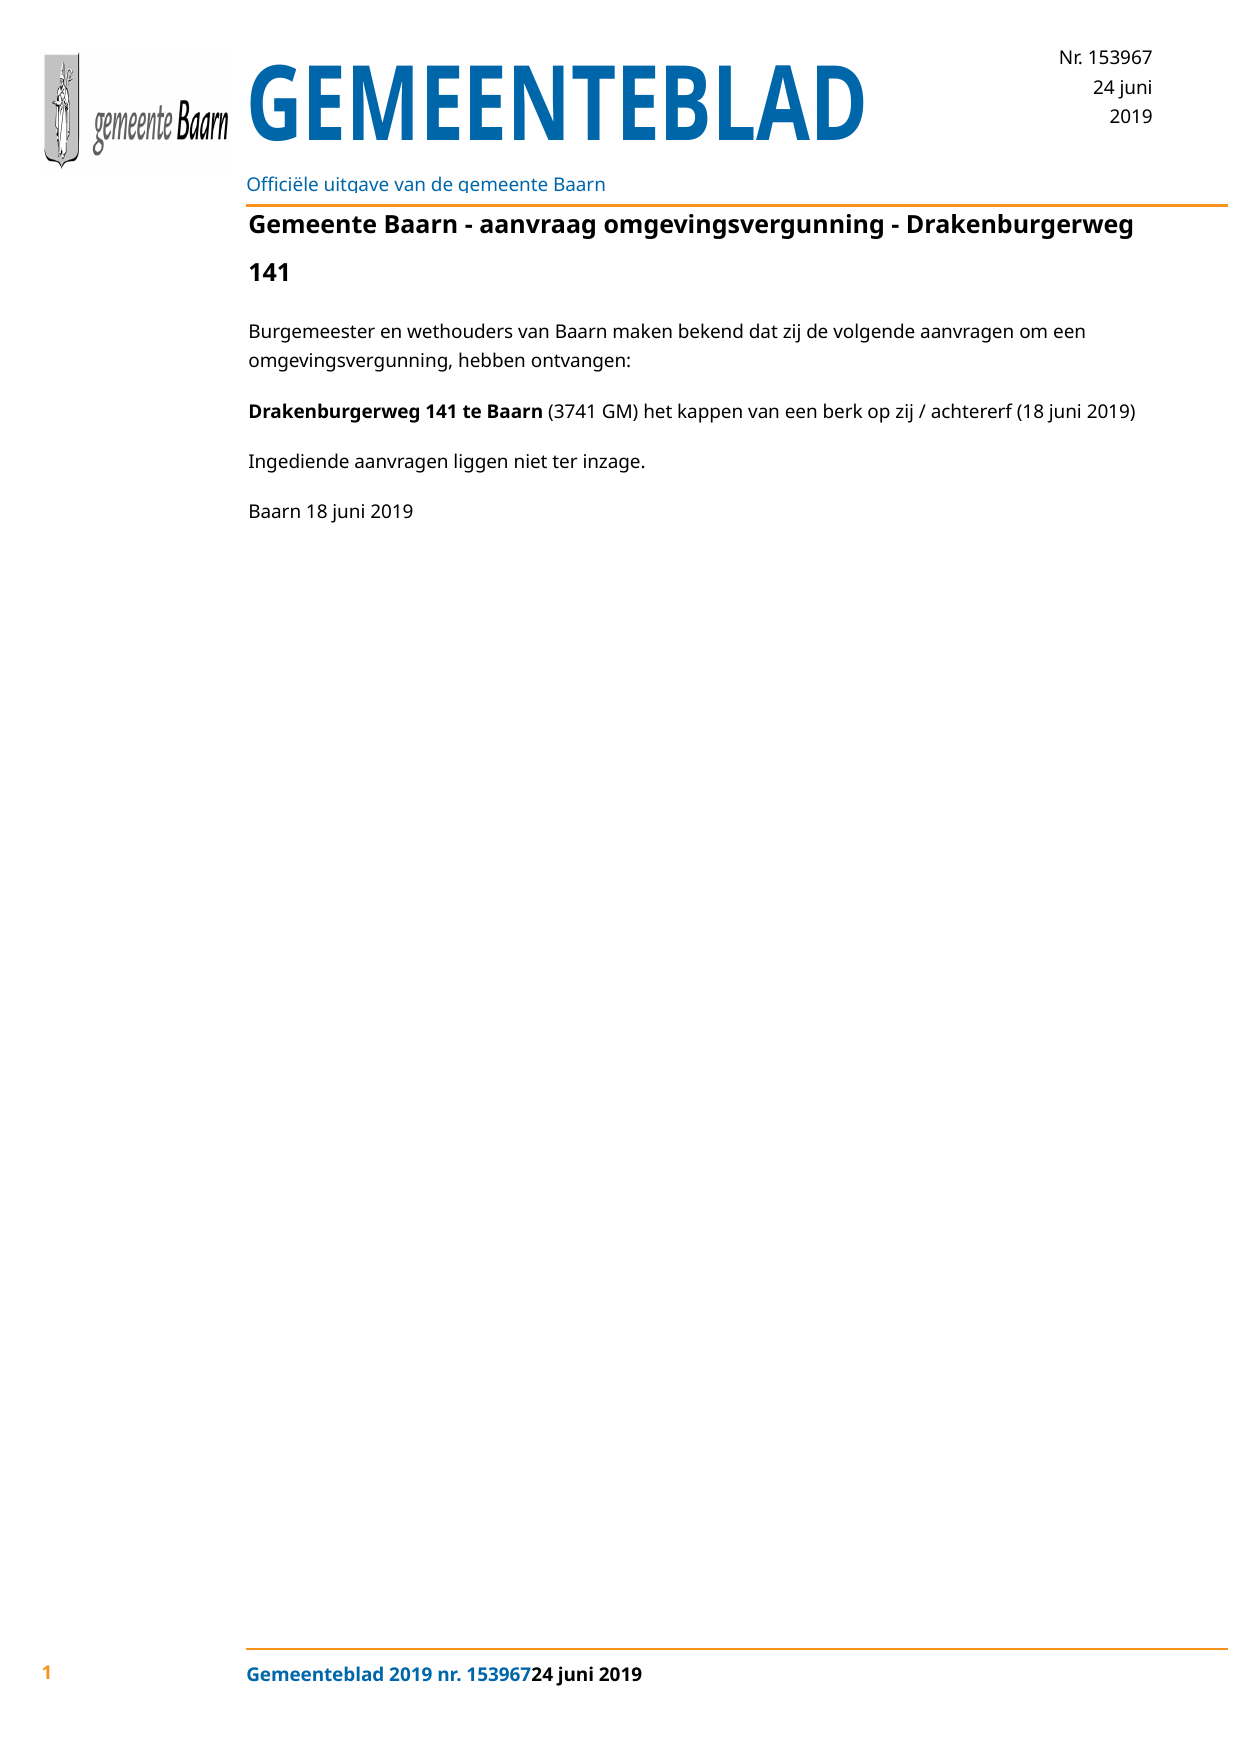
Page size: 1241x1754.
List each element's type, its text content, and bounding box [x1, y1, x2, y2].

picture [41, 47, 231, 172]
text Drakenburgerweg 141 te Baarn (3741 GM) het kappen van een berk op zij / achtererf (18 juni 2019) [248, 398, 1152, 424]
text Burgemeester en wethouders van Baarn maken bekend dat zij de volgende aanvragen om een omgevingsvergunning, hebben ontvangen: [248, 318, 1152, 373]
text Gemeente Baarn - aanvraag omgevingsvergunning - Drakenburgerweg 141 [248, 207, 1152, 288]
text Ingediende aanvragen liggen niet ter inzage. [248, 448, 1152, 474]
text Baarn 18 juni 2019 [248, 499, 1152, 524]
